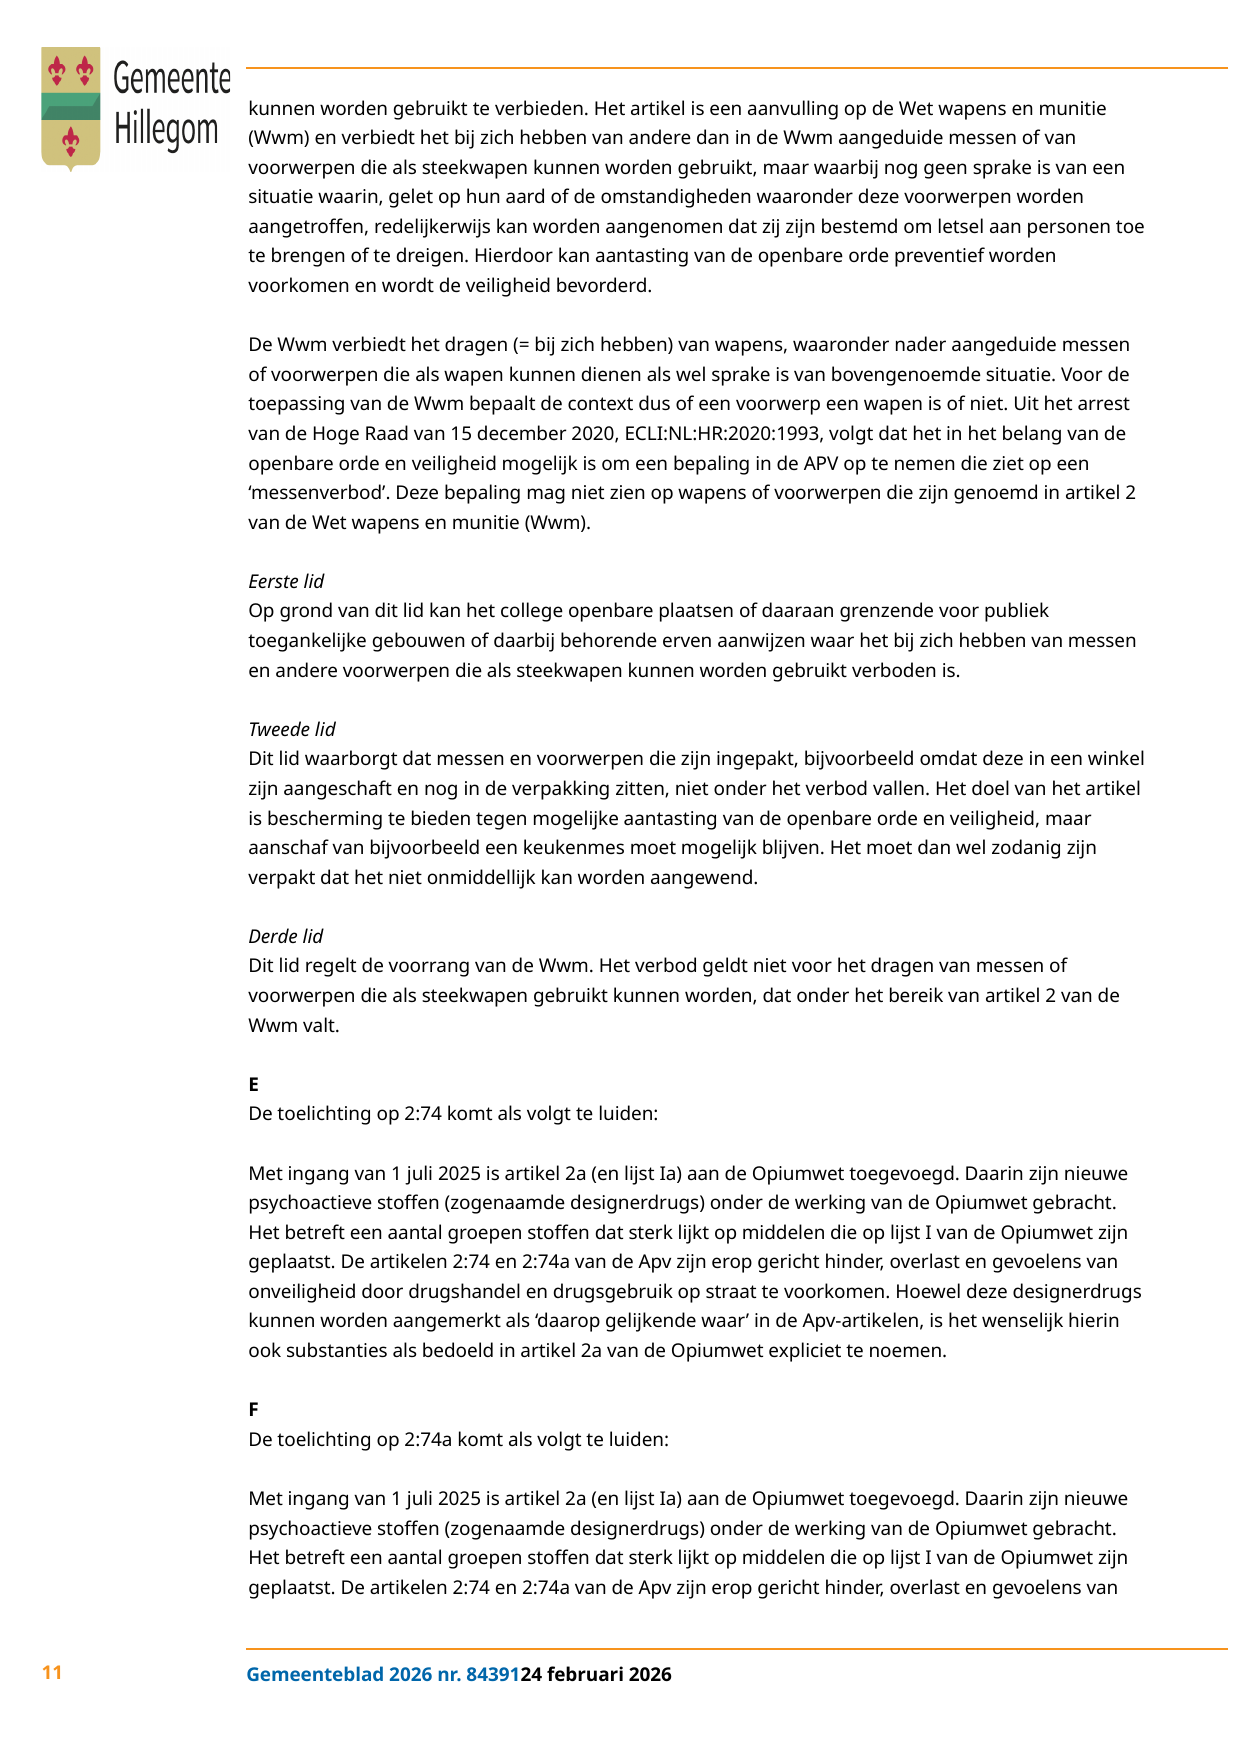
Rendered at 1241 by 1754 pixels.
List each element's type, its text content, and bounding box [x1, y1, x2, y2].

text Met ingang van 1 juli 2025 is artikel 2a (en lijst Ia) aan de Opiumwet toegevoegd. Daarin zijn nieuwe psychoactieve stoffen (zogenaamde designerdrugs) onder de werking van de Opiumwet gebracht. Het betreft een aantal groepen stoffen dat sterk lijkt op middelen die op lijst I van de Opiumwet zijn geplaatst. De artikelen 2:74 en 2:74a van de Apv zijn erop gericht hinder, overlast en gevoelens van onveiligheid door drugshandel en drugsgebruik op straat te voorkomen. Hoewel deze designerdrugs kunnen worden aangemerkt als ‘daarop gelijkende waar’ in de Apv-artikelen, is het wenselijk hierin ook substanties als bedoeld in artikel 2a van de Opiumwet expliciet te noemen. [248, 1160, 1152, 1363]
text E [248, 1071, 1152, 1097]
text kunnen worden gebruikt te verbieden. Het artikel is een aanvulling op de Wet wapens en munitie (Wwm) en verbiedt het bij zich hebben van andere dan in de Wwm aangeduide messen of van voorwerpen die als steekwapen kunnen worden gebruikt, maar waarbij nog geen sprake is van een situatie waarin, gelet op hun aard of de omstandigheden waaronder deze voorwerpen worden aangetroffen, redelijkerwijs kan worden aangenomen dat zij zijn bestemd om letsel aan personen toe te brengen of te dreigen. Hierdoor kan aantasting van de openbare orde preventief worden voorkomen en wordt de veiligheid bevorderd. [248, 95, 1152, 298]
text Tweede lid [248, 716, 1152, 742]
text Dit lid regelt de voorrang van de Wwm. Het verbod geldt niet voor het dragen van messen of voorwerpen die als steekwapen gebruikt kunnen worden, dat onder het bereik van artikel 2 van de Wwm valt. [248, 953, 1152, 1038]
text De toelichting op 2:74a komt als volgt te luiden: [248, 1426, 1152, 1452]
text F [248, 1396, 1152, 1422]
text De toelichting op 2:74 komt als volgt te luiden: [248, 1101, 1152, 1126]
text Met ingang van 1 juli 2025 is artikel 2a (en lijst Ia) aan de Opiumwet toegevoegd. Daarin zijn nieuwe psychoactieve stoffen (zogenaamde designerdrugs) onder de werking van de Opiumwet gebracht. Het betreft een aantal groepen stoffen dat sterk lijkt op middelen die op lijst I van de Opiumwet zijn geplaatst. De artikelen 2:74 en 2:74a van de Apv zijn erop gericht hinder, overlast en gevoelens van [248, 1485, 1152, 1600]
text De Wwm verbiedt het dragen (= bij zich hebben) van wapens, waaronder nader aangeduide messen of voorwerpen die als wapen kunnen dienen als wel sprake is van bovengenoemde situatie. Voor de toepassing van de Wwm bepaalt de context dus of een voorwerp een wapen is of niet. Uit het arrest van de Hoge Raad van 15 december 2020, ECLI:NL:HR:2020:1993, volgt dat het in het belang van de openbare orde en veiligheid mogelijk is om een bepaling in de APV op te nemen die ziet op een ‘messenverbod’. Deze bepaling mag niet zien op wapens of voorwerpen die zijn genoemd in artikel 2 van de Wet wapens en munitie (Wwm). [248, 331, 1152, 535]
text Dit lid waarborgt dat messen en voorwerpen die zijn ingepakt, bijvoorbeeld omdat deze in een winkel zijn aangeschaft en nog in de verpakking zitten, niet onder het verbod vallen. Het doel van het artikel is bescherming te bieden tegen mogelijke aantasting van de openbare orde en veiligheid, maar aanschaf van bijvoorbeeld een keukenmes moet mogelijk blijven. Het moet dan wel zodanig zijn verpakt dat het niet onmiddellijk kan worden aangewend. [248, 746, 1152, 890]
picture [41, 47, 231, 172]
text Op grond van dit lid kan het college openbare plaatsen of daaraan grenzende voor publiek toegankelijke gebouwen of daarbij behorende erven aanwijzen waar het bij zich hebben van messen en andere voorwerpen die als steekwapen kunnen worden gebruikt verboden is. [248, 598, 1152, 683]
text Derde lid [248, 923, 1152, 949]
text Eerste lid [248, 568, 1152, 594]
